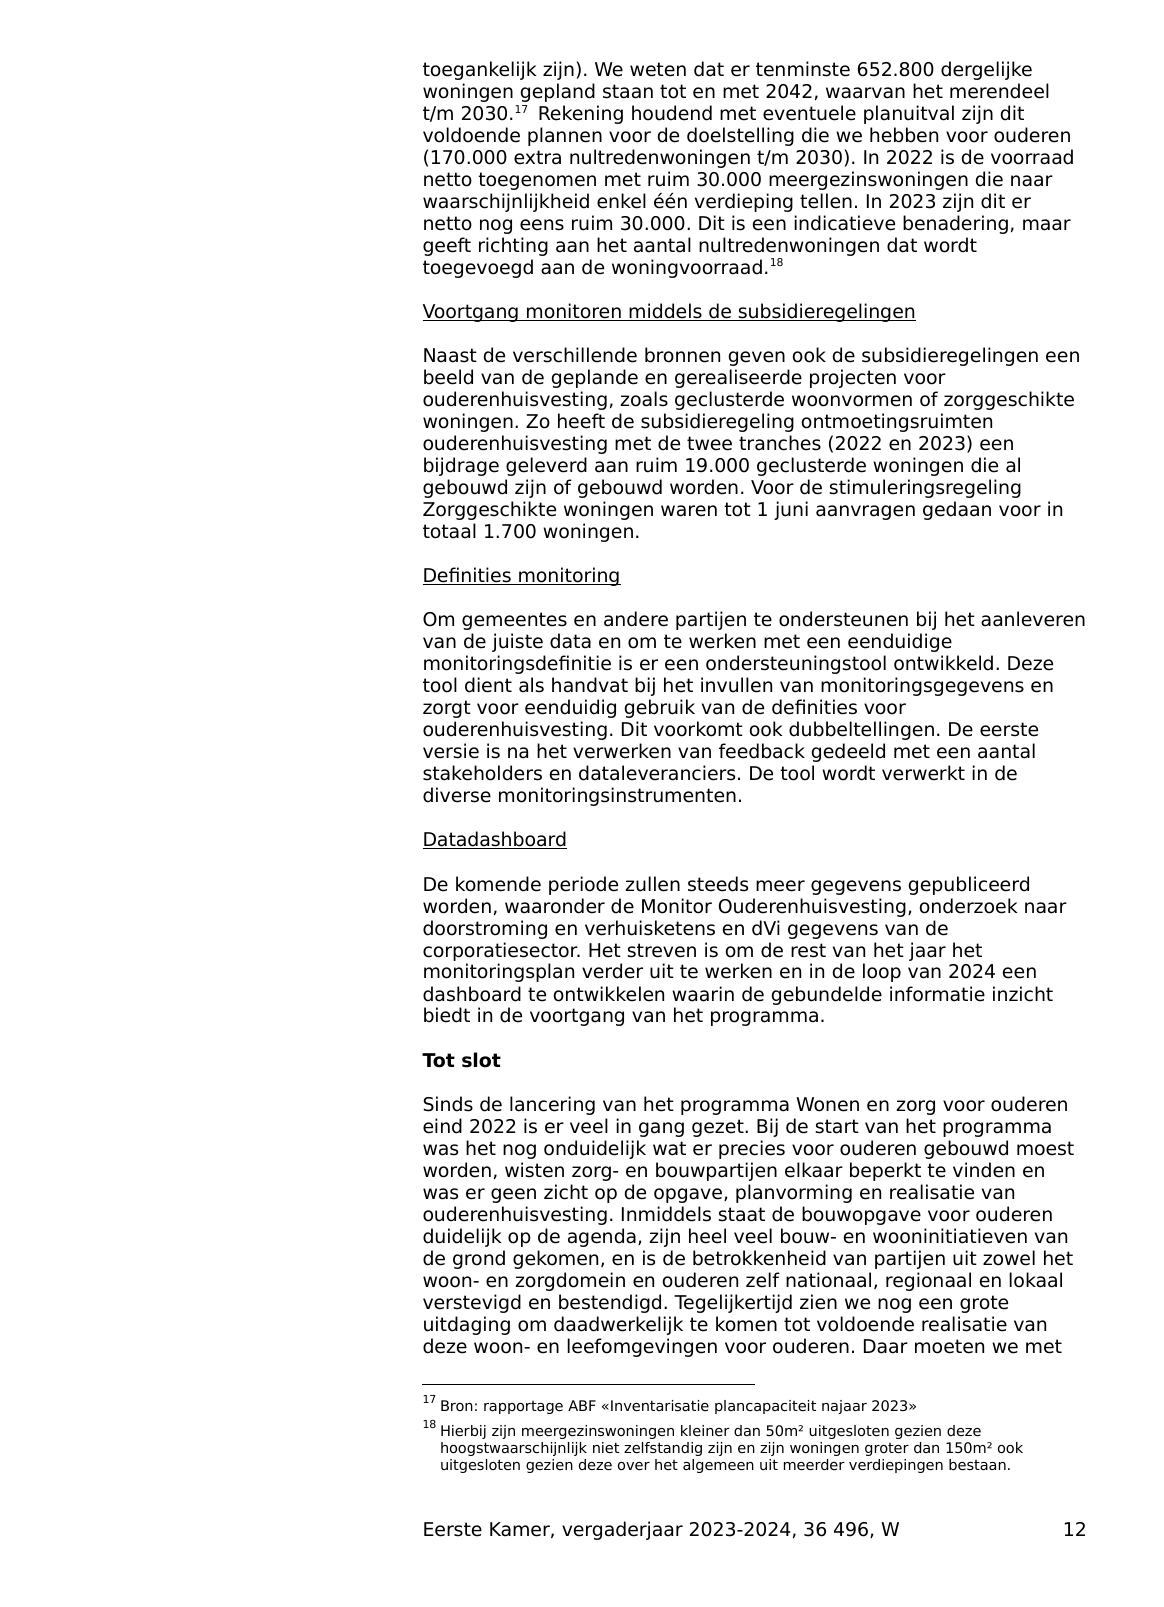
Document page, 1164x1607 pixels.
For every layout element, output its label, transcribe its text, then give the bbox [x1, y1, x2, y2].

subtitle Voortgang monitoren middels de subsidieregelingen [422, 301, 1087, 323]
text toegankelijk zijn). We weten dat er tenminste 652.800 dergelijke woningen gepland staan tot en met 2042, waarvan het merendeel t/m 2030. Rekening houdend met eventuele planuitval zijn dit voldoende plannen voor de doelstelling die we hebben voor ouderen (170.000 extra nultredenwoningen t/m 2030). In 2022 is de voorraad netto toegenomen met ruim 30.000 meergezinswoningen die naar waarschijnlijkheid enkel één verdieping tellen. In 2023 zijn dit er netto nog eens ruim 30.000. Dit is een indicatieve benadering, maar geeft richting aan het aantal nultredenwoningen dat wordt toegevoegd aan de woningvoorraad. [422, 59, 1087, 279]
text De komende periode zullen steeds meer gegevens gepubliceerd worden, waaronder de Monitor Ouderenhuisvesting, onderzoek naar doorstroming en verhuisketens en dVi gegevens van de corporatiesector. Het streven is om de rest van het jaar het monitoringsplan verder uit te werken en in de loop van 2024 een dashboard te ontwikkelen waarin de gebundelde informatie inzicht biedt in de voortgang van het programma. [422, 873, 1087, 1027]
text Sinds de lancering van het programma Wonen en zorg voor ouderen eind 2022 is er veel in gang gezet. Bij de start van het programma was het nog onduidelijk wat er precies voor ouderen gebouwd moest worden, wisten zorg- en bouwpartijen elkaar beperkt te vinden en was er geen zicht op de opgave, planvorming en realisatie van ouderenhuisvesting. Inmiddels staat de bouwopgave voor ouderen duidelijk op de agenda, zijn heel veel bouw- en wooninitiatieven van de grond gekomen, en is de betrokkenheid van partijen uit zowel het woon- en zorgdomein en ouderen zelf nationaal, regionaal en lokaal verstevigd en bestendigd. Tegelijkertijd zien we nog een grote uitdaging om daadwerkelijk te komen tot voldoende realisatie van deze woon- en leefomgevingen voor ouderen. Daar moeten we met [422, 1094, 1087, 1357]
text Naast de verschillende bronnen geven ook de subsidieregelingen een beeld van de geplande en gerealiseerde projecten voor ouderenhuisvesting, zoals geclusterde woonvormen of zorggeschikte woningen. Zo heeft de subsidieregeling ontmoetingsruimten ouderenhuisvesting met de twee tranches (2022 en 2023) een bijdrage geleverd aan ruim 19.000 geclusterde woningen die al gebouwd zijn of gebouwd worden. Voor de stimuleringsregeling Zorggeschikte woningen waren tot 1 juni aanvragen gedaan voor in totaal 1.700 woningen. [422, 345, 1087, 543]
text Hierbij zijn meergezinswoningen kleiner dan 50m² uitgesloten gezien deze hoogstwaarschijnlijk niet zelfstandig zijn en zijn woningen groter dan 150m² ook uitgesloten gezien deze over het algemeen uit meerder verdiepingen bestaan. [422, 1418, 1087, 1474]
text Om gemeentes en andere partijen te ondersteunen bij het aanleveren van de juiste data en om te werken met een eenduidige monitoringsdefinitie is er een ondersteuningstool ontwikkeld. Deze tool dient als handvat bij het invullen van monitoringsgegevens en zorgt voor eenduidig gebruik van de definities voor ouderenhuisvesting. Dit voorkomt ook dubbeltellingen. De eerste versie is na het verwerken van feedback gedeeld met een aantal stakeholders en dataleveranciers. De tool wordt verwerkt in de diverse monitoringsinstrumenten. [422, 609, 1087, 807]
subtitle Datadashboard [422, 829, 1087, 851]
subtitle Tot slot [422, 1049, 1087, 1072]
subtitle Definities monitoring [422, 565, 1087, 587]
text Bron: rapportage ABF «Inventarisatie plancapaciteit najaar 2023» [422, 1393, 1087, 1416]
